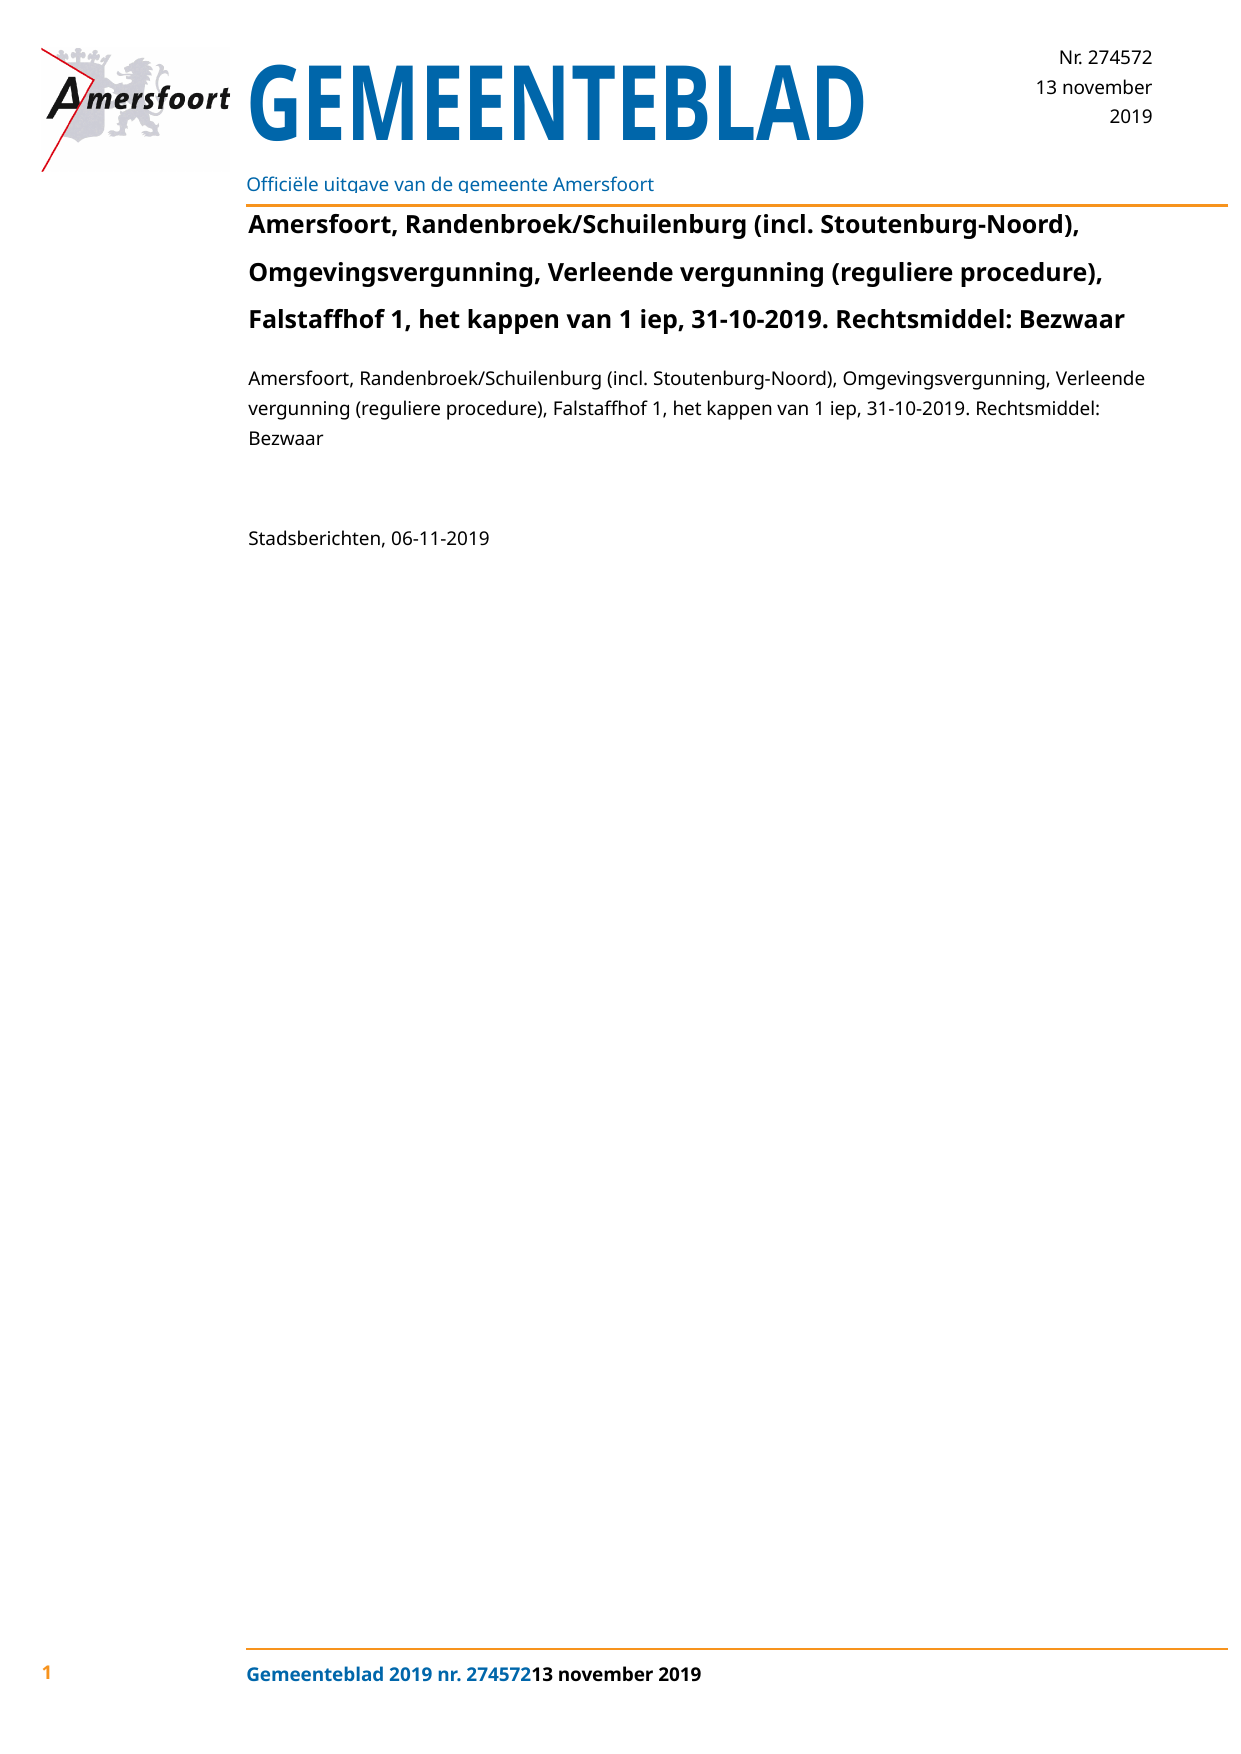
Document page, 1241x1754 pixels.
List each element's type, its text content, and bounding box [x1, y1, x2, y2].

picture [41, 47, 231, 172]
text Amersfoort, Randenbroek/Schuilenburg (incl. Stoutenburg-Noord), Omgevingsvergunning, Verleende vergunning (reguliere procedure), Falstaffhof 1, het kappen van 1 iep, 31-10-2019. Rechtsmiddel: Bezwaar [248, 366, 1152, 450]
text Stadsberichten, 06-11-2019 [248, 526, 1152, 551]
text Amersfoort, Randenbroek/Schuilenburg (incl. Stoutenburg-Noord), Omgevingsvergunning, Verleende vergunning (reguliere procedure), Falstaffhof 1, het kappen van 1 iep, 31-10-2019. Rechtsmiddel: Bezwaar [248, 207, 1152, 336]
